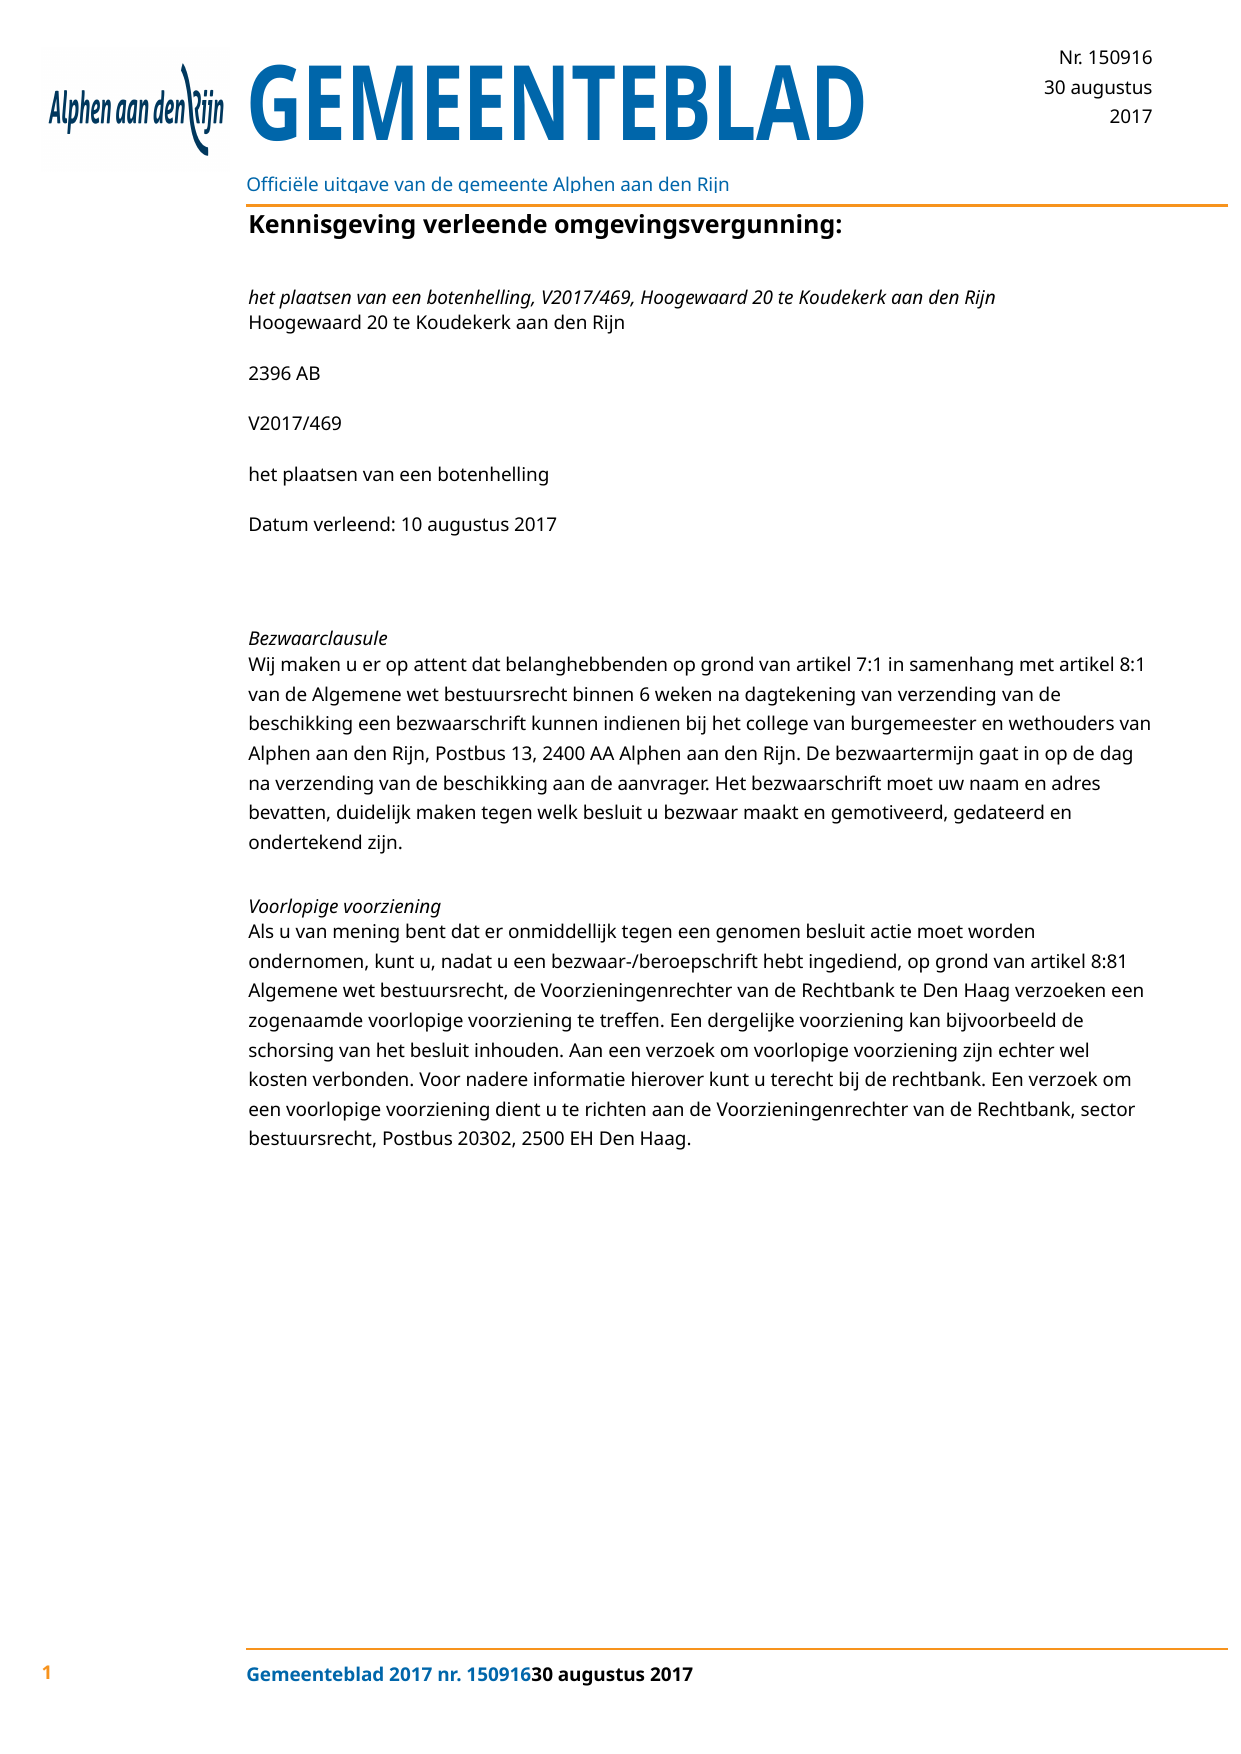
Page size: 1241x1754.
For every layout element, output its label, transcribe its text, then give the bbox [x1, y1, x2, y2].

picture [41, 47, 231, 172]
text Hoogewaard 20 te Koudekerk aan den Rijn [248, 309, 1152, 335]
text Wij maken u er op attent dat belanghebbenden op grond van artikel 7:1 in samenhang met artikel 8:1 van de Algemene wet bestuursrecht binnen 6 weken na dagtekening van verzending van de beschikking een bezwaarschrift kunnen indienen bij het college van burgemeester en wethouders van Alphen aan den Rijn, Postbus 13, 2400 AA Alphen aan den Rijn. De bezwaartermijn gaat in op de dag na verzending van de beschikking aan de aanvrager. Het bezwaarschrift moet uw naam en adres bevatten, duidelijk maken tegen welk besluit u bezwaar maakt en gemotiveerd, gedateerd en ondertekend zijn. [248, 651, 1152, 854]
text 2396 AB [248, 360, 1152, 386]
text Voorlopige voorziening [248, 893, 1152, 918]
text het plaatsen van een botenhelling [248, 461, 1152, 487]
text het plaatsen van een botenhelling, V2017/469, Hoogewaard 20 te Koudekerk aan den Rijn [248, 284, 1152, 309]
text V2017/469 [248, 410, 1152, 436]
text Bezwaarclausule [248, 626, 1152, 651]
text Kennisgeving verleende omgevingsvergunning: [248, 207, 1152, 241]
text Als u van mening bent dat er onmiddellijk tegen een genomen besluit actie moet worden ondernomen, kunt u, nadat u een bezwaar-/beroepschrift hebt ingediend, op grond van artikel 8:81 Algemene wet bestuursrecht, de Voorzieningenrechter van de Rechtbank te Den Haag verzoeken een zogenaamde voorlopige voorziening te treffen. Een dergelijke voorziening kan bijvoorbeeld de schorsing van het besluit inhouden. Aan een verzoek om voorlopige voorziening zijn echter wel kosten verbonden. Voor nadere informatie hierover kunt u terecht bij de rechtbank. Een verzoek om een voorlopige voorziening dient u te richten aan de Voorzieningenrechter van de Rechtbank, sector bestuursrecht, Postbus 20302, 2500 EH Den Haag. [248, 918, 1152, 1151]
text Datum verleend: 10 augustus 2017 [248, 511, 1152, 537]
